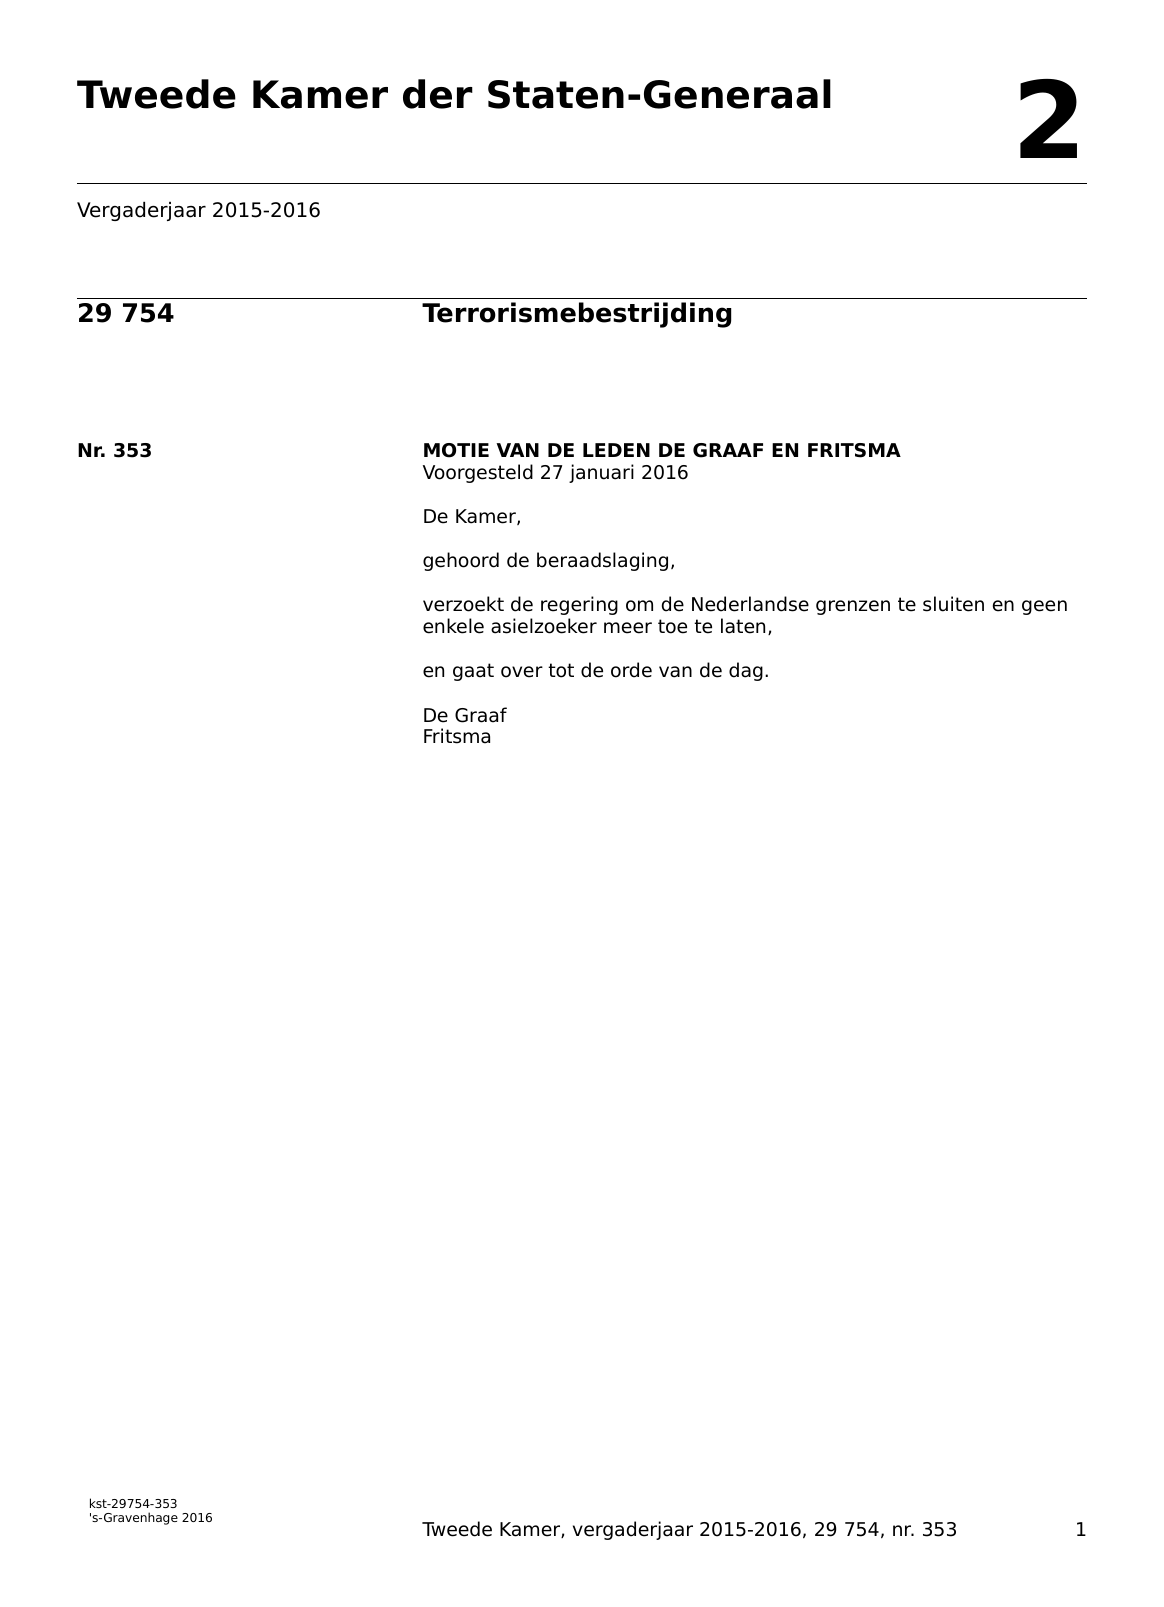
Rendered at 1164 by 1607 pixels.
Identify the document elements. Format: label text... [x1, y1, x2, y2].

text verzoekt de regering om de Nederlandse grenzen te sluiten en geen enkele asielzoeker meer toe te laten, [422, 594, 1087, 638]
text 's-Gravenhage 2016 [88, 1511, 323, 1525]
subtitle Nr. 353 MOTIE VAN DE LEDEN DE GRAAF EN FRITSMA [77, 440, 1087, 462]
text De Kamer, [422, 506, 1087, 528]
text gehoord de beraadslaging, [422, 550, 1087, 572]
table_header 2 [886, 59, 1087, 183]
text Voorgesteld 27 januari 2016 [422, 462, 1087, 484]
text kst-29754-353 [88, 1497, 323, 1511]
table_header Tweede Kamer der Staten-Generaal [77, 59, 886, 183]
text en gaat over tot de orde van de dag. [422, 660, 1087, 682]
table_cell Vergaderjaar 2015-2016 [77, 184, 1087, 298]
text De Graaf [422, 704, 1087, 726]
text Fritsma [422, 726, 1087, 748]
subtitle 29 754 Terrorismebestrijding [77, 299, 1087, 329]
